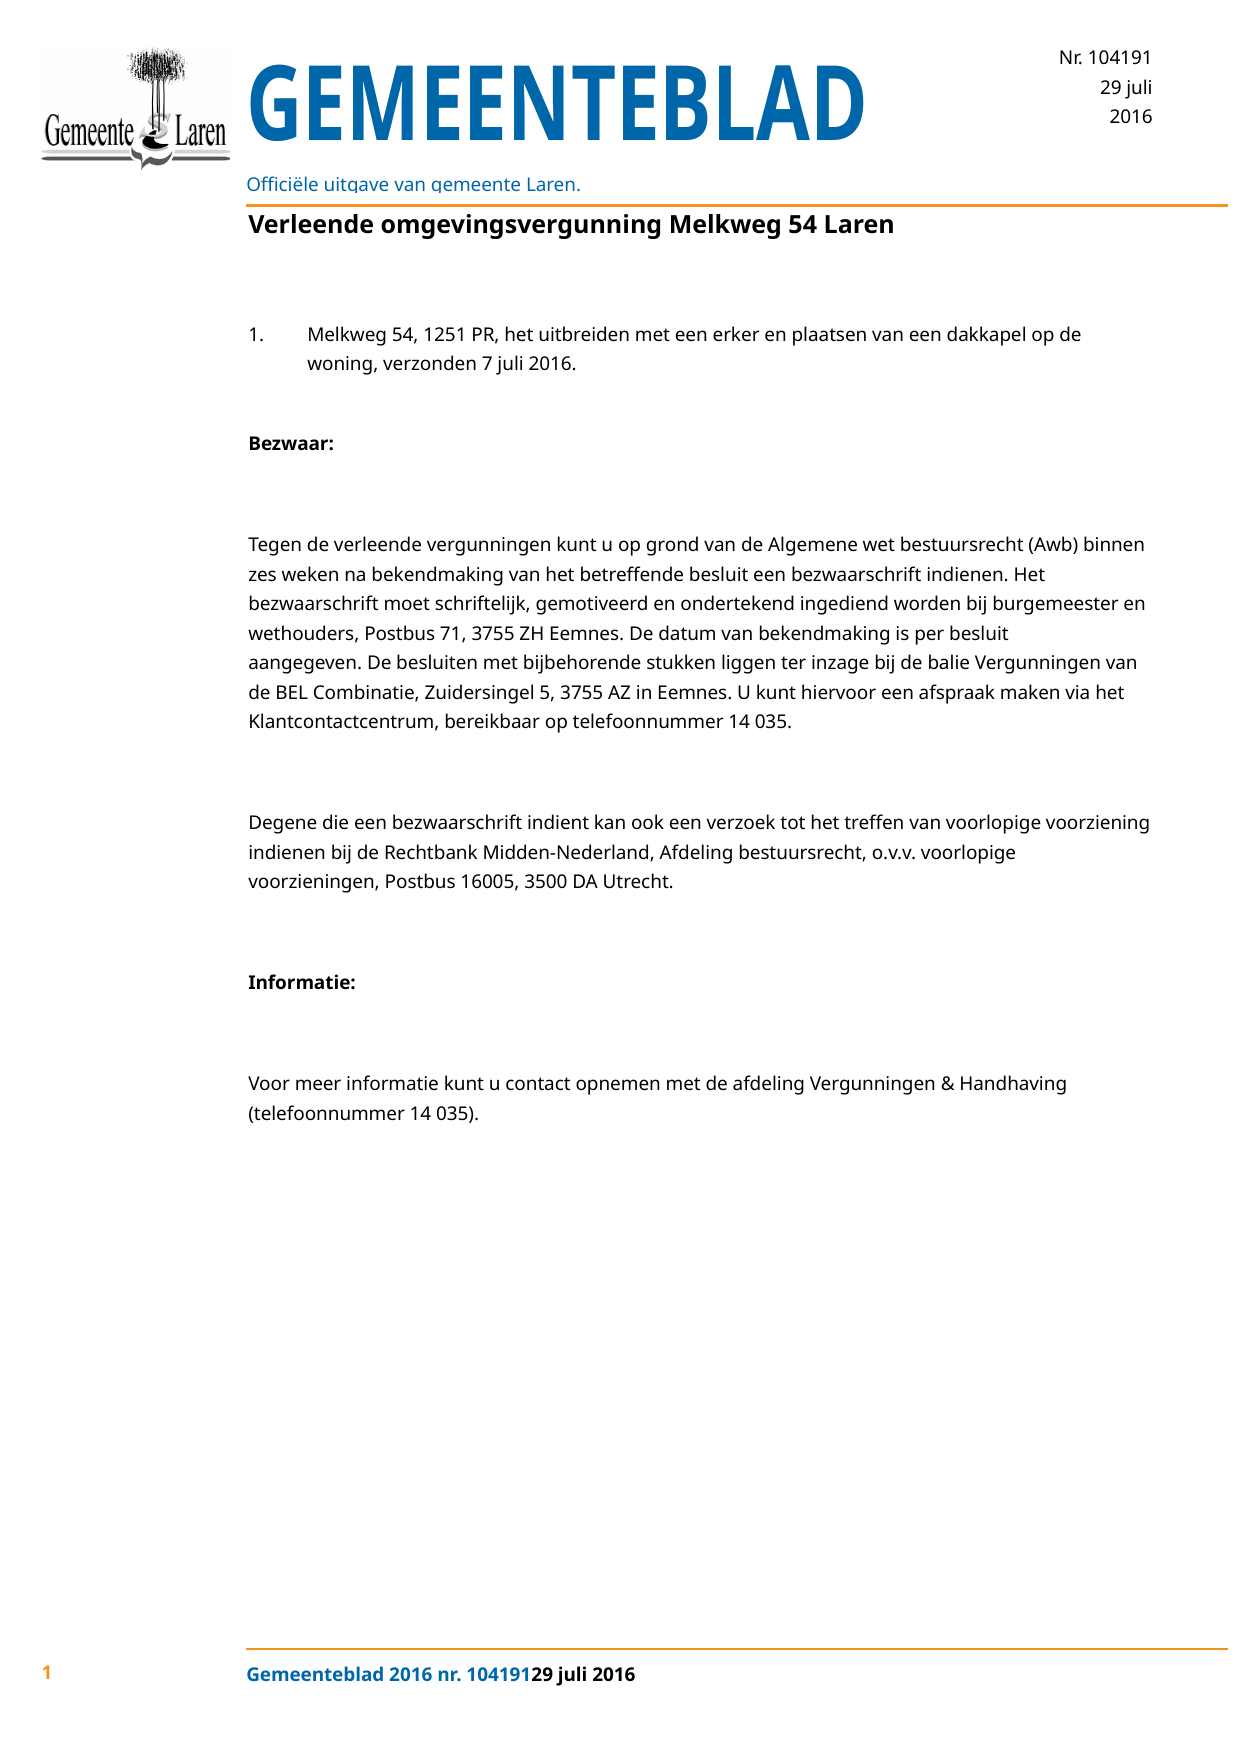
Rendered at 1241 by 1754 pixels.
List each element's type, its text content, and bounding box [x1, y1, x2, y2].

text Voor meer informatie kunt u contact opnemen met de afdeling Vergunningen & Handhaving (telefoonnummer 14 035). [248, 1070, 1152, 1126]
text Verleende omgevingsvergunning Melkweg 54 Laren [248, 207, 1152, 241]
picture [41, 47, 231, 172]
text Degene die een bezwaarschrift indient kan ook een verzoek tot het treffen van voorlopige voorziening indienen bij de Rechtbank Midden-Nederland, Afdeling bestuursrecht, o.v.v. voorlopige voorzieningen, Postbus 16005, 3500 DA Utrecht. [248, 809, 1152, 894]
text Tegen de verleende vergunningen kunt u op grond van de Algemene wet bestuursrecht (Awb) binnen zes weken na bekendmaking van het betreffende besluit een bezwaarschrift indienen. Het bezwaarschrift moet schriftelijk, gemotiveerd en ondertekend ingediend worden bij burgemeester en wethouders, Postbus 71, 3755 ZH Eemnes. De datum van bekendmaking is per besluit aangegeven. De besluiten met bijbehorende stukken liggen ter inzage bij de balie Vergunningen van de BEL Combinatie, Zuidersingel 5, 3755 AZ in Eemnes. U kunt hiervoor een afspraak maken via het Klantcontactcentrum, bereikbaar op telefoonnummer 14 035. [248, 531, 1152, 734]
list Melkweg 54, 1251 PR, het uitbreiden met een erker en plaatsen van een dakkapel op de woning, verzonden 7 juli 2016. [248, 321, 1152, 376]
text Bezwaar: [248, 430, 1152, 456]
text Informatie: [248, 969, 1152, 995]
